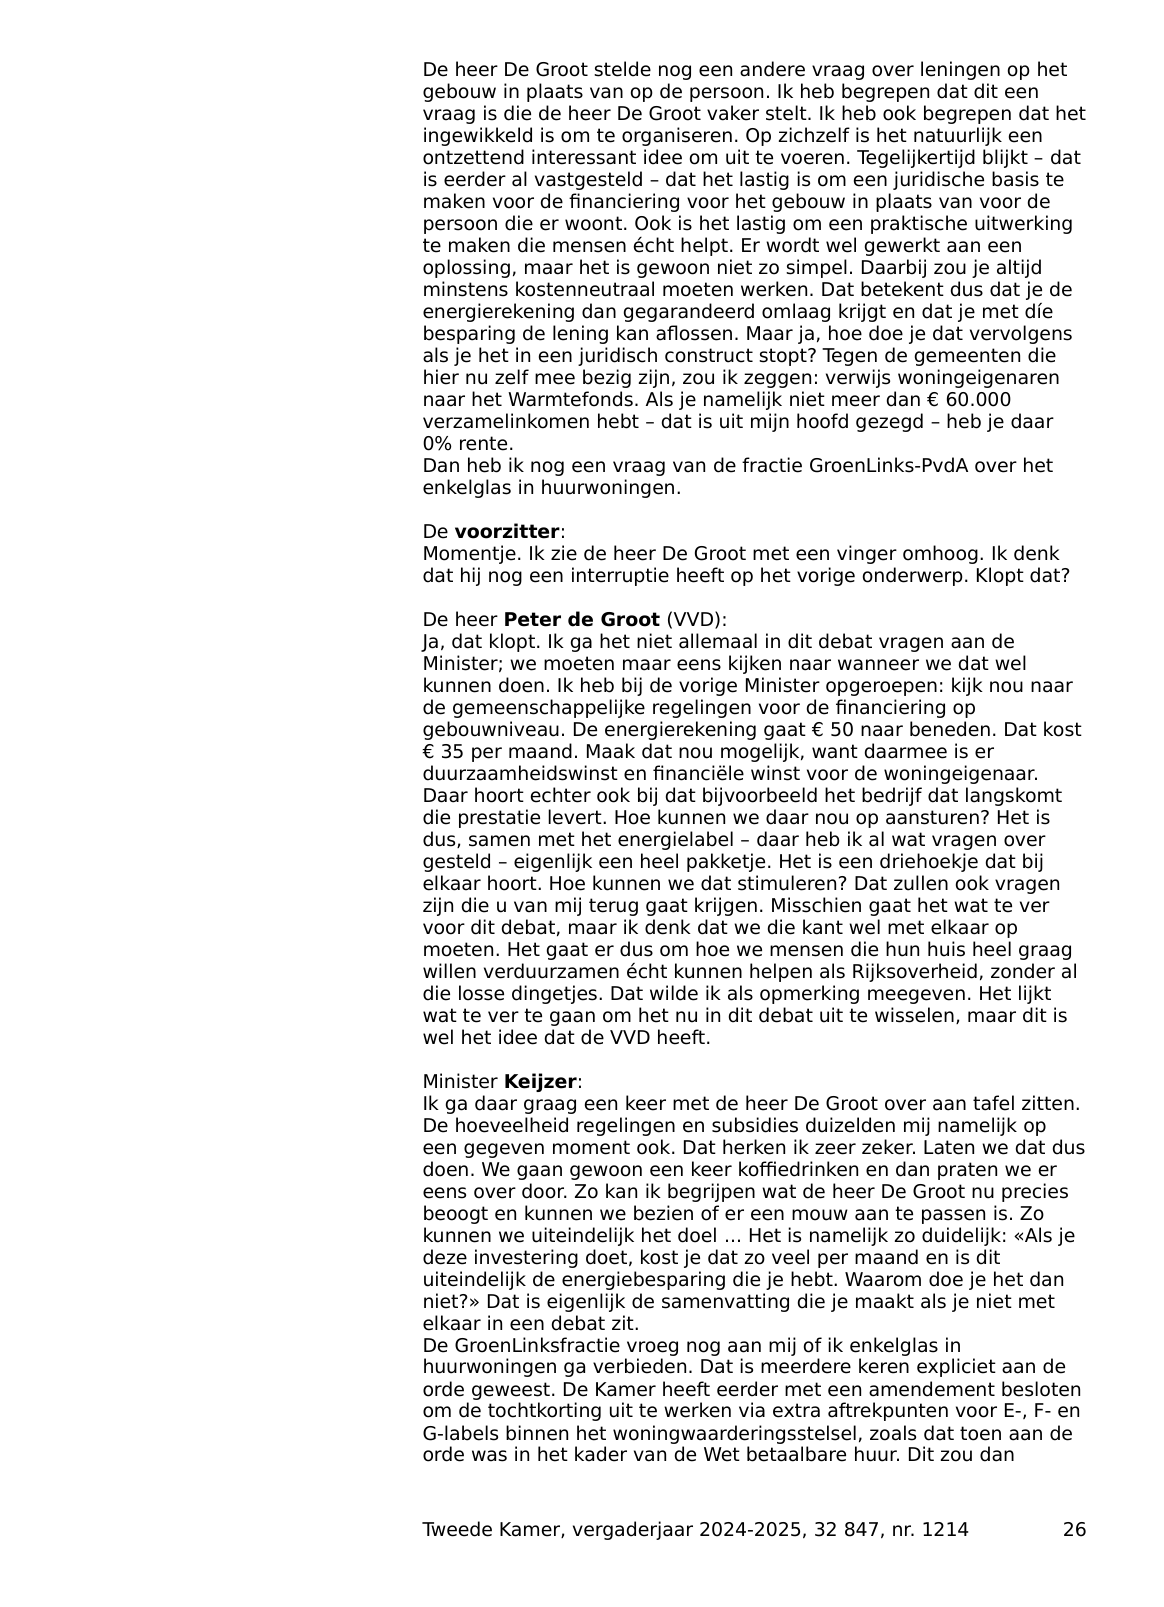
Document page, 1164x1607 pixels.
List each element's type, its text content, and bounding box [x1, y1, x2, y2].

text Dan heb ik nog een vraag van de fractie GroenLinks-PvdA over het enkelglas in huurwoningen. [422, 455, 1087, 499]
text Ik ga daar graag een keer met de heer De Groot over aan tafel zitten. De hoeveelheid regelingen en subsidies duizelden mij namelijk op een gegeven moment ook. Dat herken ik zeer zeker. Laten we dat dus doen. We gaan gewoon een keer koffiedrinken en dan praten we er eens over door. Zo kan ik begrijpen wat de heer De Groot nu precies beoogt en kunnen we bezien of er een mouw aan te passen is. Zo kunnen we uiteindelijk het doel ... Het is namelijk zo duidelijk: «Als je deze investering doet, kost je dat zo veel per maand en is dit uiteindelijk de energiebesparing die je hebt. Waarom doe je het dan niet?» Dat is eigenlijk de samenvatting die je maakt als je niet met elkaar in een debat zit. [422, 1093, 1087, 1334]
text De GroenLinksfractie vroeg nog aan mij of ik enkelglas in huurwoningen ga verbieden. Dat is meerdere keren expliciet aan de orde geweest. De Kamer heeft eerder met een amendement besloten om de tochtkorting uit te werken via extra aftrekpunten voor E-, F- en G-labels binnen het woningwaarderingsstelsel, zoals dat toen aan de orde was in het kader van de Wet betaalbare huur. Dit zou dan [422, 1334, 1087, 1466]
text Ja, dat klopt. Ik ga het niet allemaal in dit debat vragen aan de Minister; we moeten maar eens kijken naar wanneer we dat wel kunnen doen. Ik heb bij de vorige Minister opgeroepen: kijk nou naar de gemeenschappelijke regelingen voor de financiering op gebouwniveau. De energierekening gaat € 50 naar beneden. Dat kost € 35 per maand. Maak dat nou mogelijk, want daarmee is er duurzaamheidswinst en financiële winst voor de woningeigenaar. Daar hoort echter ook bij dat bijvoorbeeld het bedrijf dat langskomt die prestatie levert. Hoe kunnen we daar nou op aansturen? Het is dus, samen met het energielabel – daar heb ik al wat vragen over gesteld – eigenlijk een heel pakketje. Het is een driehoekje dat bij elkaar hoort. Hoe kunnen we dat stimuleren? Dat zullen ook vragen zijn die u van mij terug gaat krijgen. Misschien gaat het wat te ver voor dit debat, maar ik denk dat we die kant wel met elkaar op moeten. Het gaat er dus om hoe we mensen die hun huis heel graag willen verduurzamen écht kunnen helpen als Rijksoverheid, zonder al die losse dingetjes. Dat wilde ik als opmerking meegeven. Het lijkt wat te ver te gaan om het nu in dit debat uit te wisselen, maar dit is wel het idee dat de VVD heeft. [422, 631, 1087, 1048]
text De heer Peter de Groot (VVD): [422, 609, 1087, 631]
text De heer De Groot stelde nog een andere vraag over leningen op het gebouw in plaats van op de persoon. Ik heb begrepen dat dit een vraag is die de heer De Groot vaker stelt. Ik heb ook begrepen dat het ingewikkeld is om te organiseren. Op zichzelf is het natuurlijk een ontzettend interessant idee om uit te voeren. Tegelijkertijd blijkt – dat is eerder al vastgesteld – dat het lastig is om een juridische basis te maken voor de financiering voor het gebouw in plaats van voor de persoon die er woont. Ook is het lastig om een praktische uitwerking te maken die mensen écht helpt. Er wordt wel gewerkt aan een oplossing, maar het is gewoon niet zo simpel. Daarbij zou je altijd minstens kostenneutraal moeten werken. Dat betekent dus dat je de energierekening dan gegarandeerd omlaag krijgt en dat je met díe besparing de lening kan aflossen. Maar ja, hoe doe je dat vervolgens als je het in een juridisch construct stopt? Tegen de gemeenten die hier nu zelf mee bezig zijn, zou ik zeggen: verwijs woningeigenaren naar het Warmtefonds. Als je namelijk niet meer dan € 60.000 verzamelinkomen hebt – dat is uit mijn hoofd gezegd – heb je daar 0% rente. [422, 59, 1087, 455]
text Momentje. Ik zie de heer De Groot met een vinger omhoog. Ik denk dat hij nog een interruptie heeft op het vorige onderwerp. Klopt dat? [422, 543, 1087, 587]
text Minister Keijzer: [422, 1071, 1087, 1093]
text De voorzitter: [422, 521, 1087, 543]
